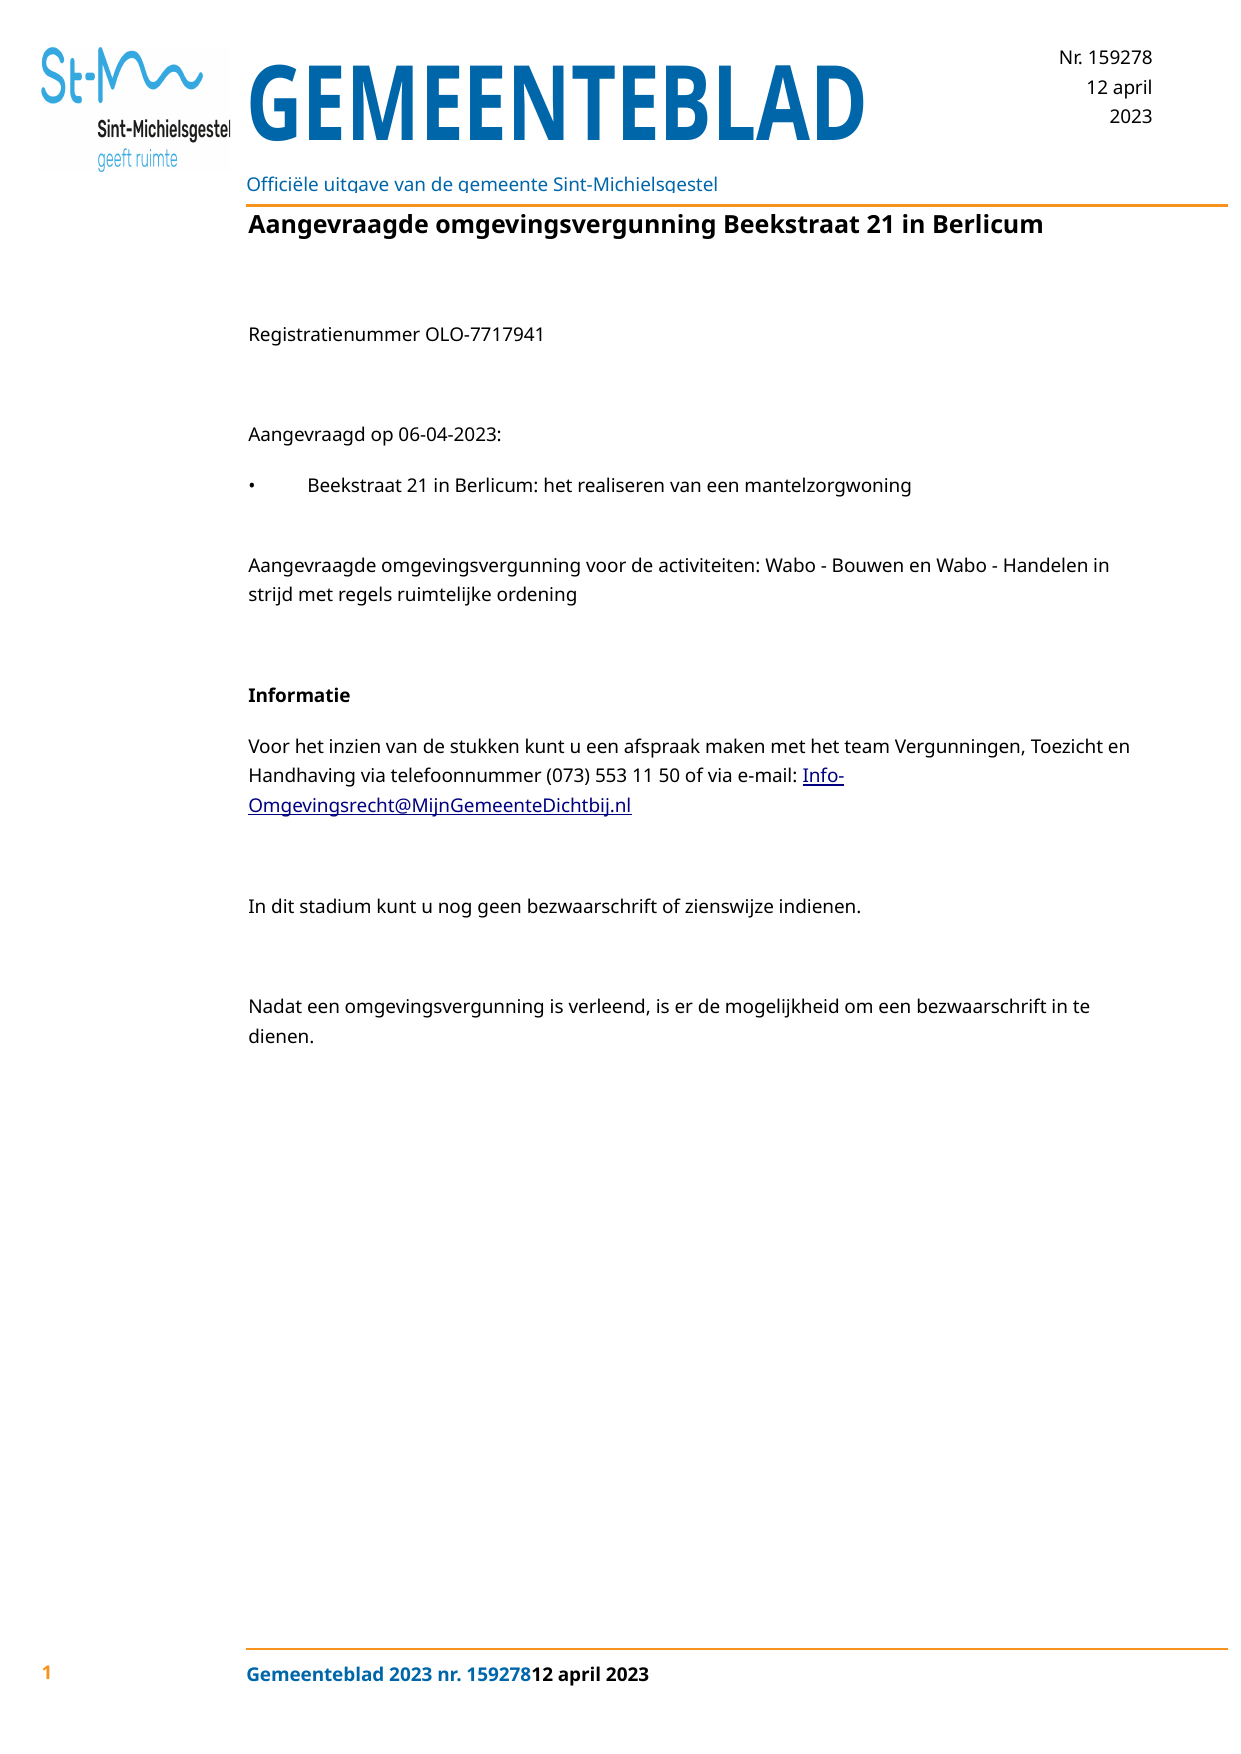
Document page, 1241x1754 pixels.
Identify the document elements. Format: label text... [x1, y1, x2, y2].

text Aangevraagde omgevingsvergunning voor de activiteiten: Wabo - Bouwen en Wabo - Handelen in strijd met regels ruimtelijke ordening [248, 552, 1152, 607]
text Registratienummer OLO-7717941 [248, 321, 1152, 346]
text Aangevraagd op 06-04-2023: [248, 422, 1152, 447]
text Aangevraagde omgevingsvergunning Beekstraat 21 in Berlicum [248, 207, 1152, 241]
text In dit stadium kunt u nog geen bezwaarschrift of zienswijze indienen. [248, 893, 1152, 918]
text Voor het inzien van de stukken kunt u een afspraak maken met het team Vergunningen, Toezicht en Handhaving via telefoonnummer (073) 553 11 50 of via e-mail: Info-Omgevingsrecht@MijnGemeenteDichtbij.nl [248, 733, 1152, 818]
list Beekstraat 21 in Berlicum: het realiseren van een mantelzorgwoning [248, 472, 1152, 498]
text Informatie [248, 682, 1152, 708]
text Nadat een omgevingsvergunning is verleend, is er de mogelijkheid om een bezwaarschrift in te dienen. [248, 994, 1152, 1049]
picture [41, 47, 231, 172]
